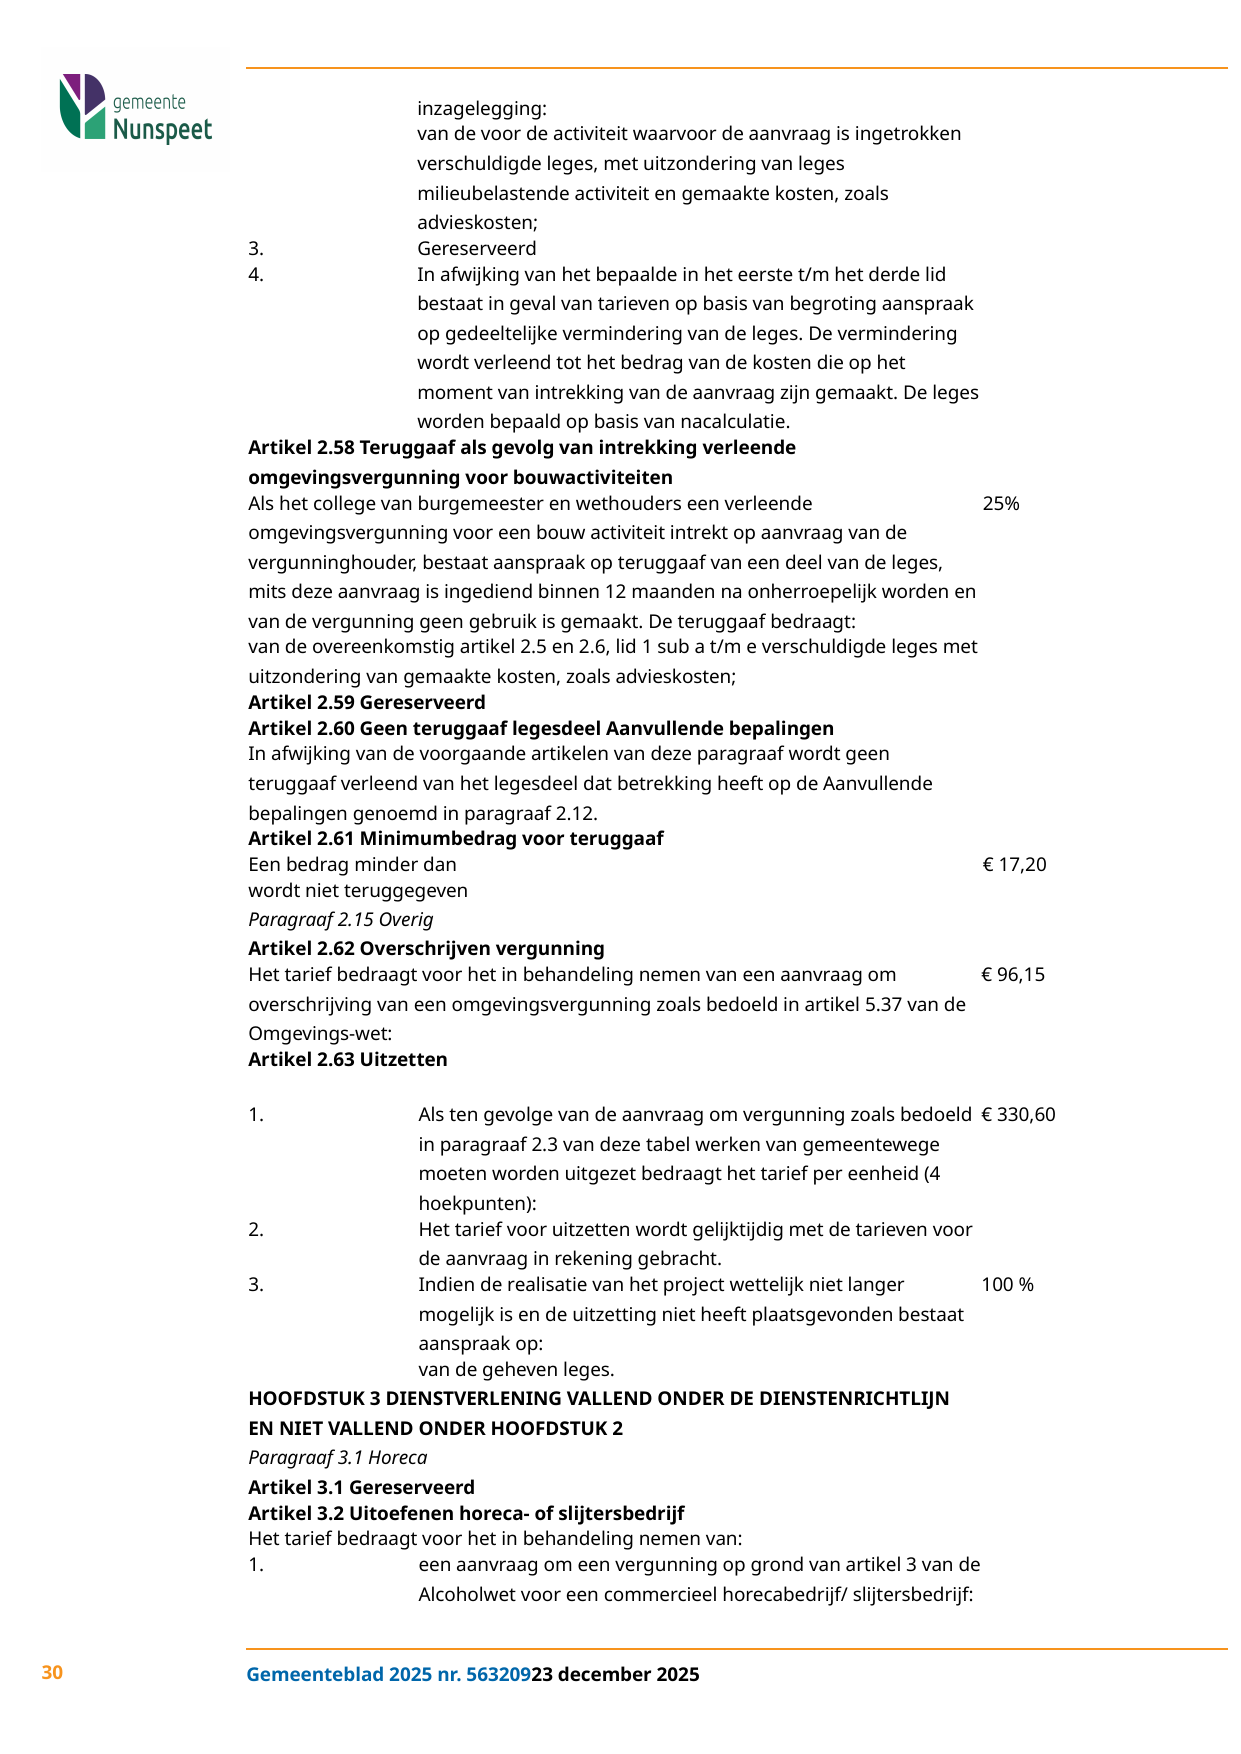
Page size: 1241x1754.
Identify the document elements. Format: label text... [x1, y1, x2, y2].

table_cell € 96,15 [981, 961, 1152, 1046]
table_cell Artikel 2.61 Minimumbedrag voor teruggaaf [248, 825, 983, 851]
picture [41, 47, 231, 172]
table_cell 2. [248, 1216, 418, 1271]
text Paragraaf 3.1 Horeca [248, 1444, 1152, 1470]
table_cell [981, 1216, 1152, 1271]
table_cell 1. [248, 1551, 418, 1606]
table_cell In afwijking van de voorgaande artikelen van deze paragraaf wordt geen teruggaaf verleend van het legesdeel dat betrekking heeft op de Aanvullende bepalingen genoemd in paragraaf 2.12. [248, 741, 983, 825]
text Paragraaf 2.15 Overig [248, 906, 1152, 932]
table_cell wordt niet teruggegeven [248, 877, 983, 903]
table_cell Artikel 2.58 Teruggaaf als gevolg van intrekking verleende omgevingsvergunning voor bouwactiviteiten [248, 434, 983, 490]
table_cell van de geheven leges. [418, 1356, 981, 1382]
table_cell Gereserveerd [417, 235, 983, 261]
table_cell inzagelegging: [417, 95, 983, 121]
table_cell [983, 235, 1152, 261]
table_cell [983, 825, 1152, 851]
table_cell [981, 1525, 1152, 1551]
table_cell [983, 741, 1152, 825]
table_cell [248, 1356, 418, 1382]
table_cell Indien de realisatie van het project wettelijk niet langer mogelijk is en de uitzetting niet heeft plaatsgevonden bestaat aanspraak op: [418, 1271, 981, 1356]
table_cell [981, 1551, 1152, 1606]
table_cell van de overeenkomstig artikel 2.5 en 2.6, lid 1 sub a t/m e verschuldigde leges met uitzondering van gemaakte kosten, zoals advieskosten; [248, 634, 983, 689]
table_cell [983, 261, 1152, 434]
table_cell € 17,20 [983, 851, 1152, 877]
table_cell [248, 121, 417, 235]
table_cell € 330,60 [981, 1101, 1152, 1216]
table_cell 25% [983, 490, 1152, 634]
table_cell 1. [248, 1101, 418, 1216]
table_cell [983, 715, 1152, 741]
table_cell Artikel 2.60 Geen teruggaaf legesdeel Aanvullende bepalingen [248, 715, 983, 741]
table_cell van de voor de activiteit waarvoor de aanvraag is ingetrokken verschuldigde leges, met uitzondering van leges milieubelastende activiteit en gemaakte kosten, zoals advieskosten; [417, 121, 983, 235]
table_cell [983, 121, 1152, 235]
table_cell Een bedrag minder dan [248, 851, 983, 877]
table_cell Het tarief voor uitzetten wordt gelijktijdig met de tarieven voor de aanvraag in rekening gebracht. [418, 1216, 981, 1271]
table_cell [981, 1500, 1152, 1525]
text EN NIET VALLEND ONDER HOOFDSTUK 2 [248, 1415, 1152, 1440]
table_header Artikel 2.62 Overschrijven vergunning [248, 936, 981, 961]
table_cell 4. [248, 261, 417, 434]
table_cell [981, 1356, 1152, 1382]
table_cell 100 % [981, 1271, 1152, 1356]
table_cell Het tarief bedraagt voor het in behandeling nemen van een aanvraag om overschrijving van een omgevingsvergunning zoals bedoeld in artikel 5.37 van de Omgevings-wet: [248, 961, 981, 1046]
table_cell 3. [248, 1271, 418, 1356]
table_cell Het tarief bedraagt voor het in behandeling nemen van: [248, 1525, 981, 1551]
table_cell Artikel 2.63 Uitzetten [248, 1046, 981, 1101]
table_cell Als ten gevolge van de aanvraag om vergunning zoals bedoeld in paragraaf 2.3 van deze tabel werken van gemeentewege moeten worden uitgezet bedraagt het tarief per eenheid (4 hoekpunten): [418, 1101, 981, 1216]
table_cell een aanvraag om een vergunning op grond van artikel 3 van de Alcoholwet voor een commercieel horecabedrijf/ slijtersbedrijf: [418, 1551, 981, 1606]
table_cell Artikel 3.2 Uitoefenen horeca- of slijtersbedrijf [248, 1500, 981, 1525]
table_cell [983, 634, 1152, 689]
table_cell In afwijking van het bepaalde in het eerste t/m het derde lid bestaat in geval van tarieven op basis van begroting aanspraak op gedeeltelijke vermindering van de leges. De vermindering wordt verleend tot het bedrag van de kosten die op het moment van intrekking van de aanvraag zijn gemaakt. De leges worden bepaald op basis van nacalculatie. [417, 261, 983, 434]
table_header [981, 936, 1152, 961]
table_cell 3. [248, 235, 417, 261]
table_cell Artikel 2.59 Gereserveerd [248, 689, 983, 715]
table_cell [983, 877, 1152, 903]
table_header Artikel 3.1 Gereserveerd [248, 1474, 981, 1500]
table_cell [983, 95, 1152, 121]
table_cell [248, 95, 417, 121]
table_cell [983, 434, 1152, 490]
table_header [981, 1474, 1152, 1500]
text HOOFDSTUK 3 DIENSTVERLENING VALLEND ONDER DE DIENSTENRICHTLIJN [248, 1385, 1152, 1411]
table_cell Als het college van burgemeester en wethouders een verleende omgevingsvergunning voor een bouw activiteit intrekt op aanvraag van de vergunninghouder, bestaat aanspraak op teruggaaf van een deel van de leges, mits deze aanvraag is ingediend binnen 12 maanden na onherroepelijk worden en van de vergunning geen gebruik is gemaakt. De teruggaaf bedraagt: [248, 490, 983, 634]
table_cell [981, 1046, 1152, 1101]
table_cell [983, 689, 1152, 715]
